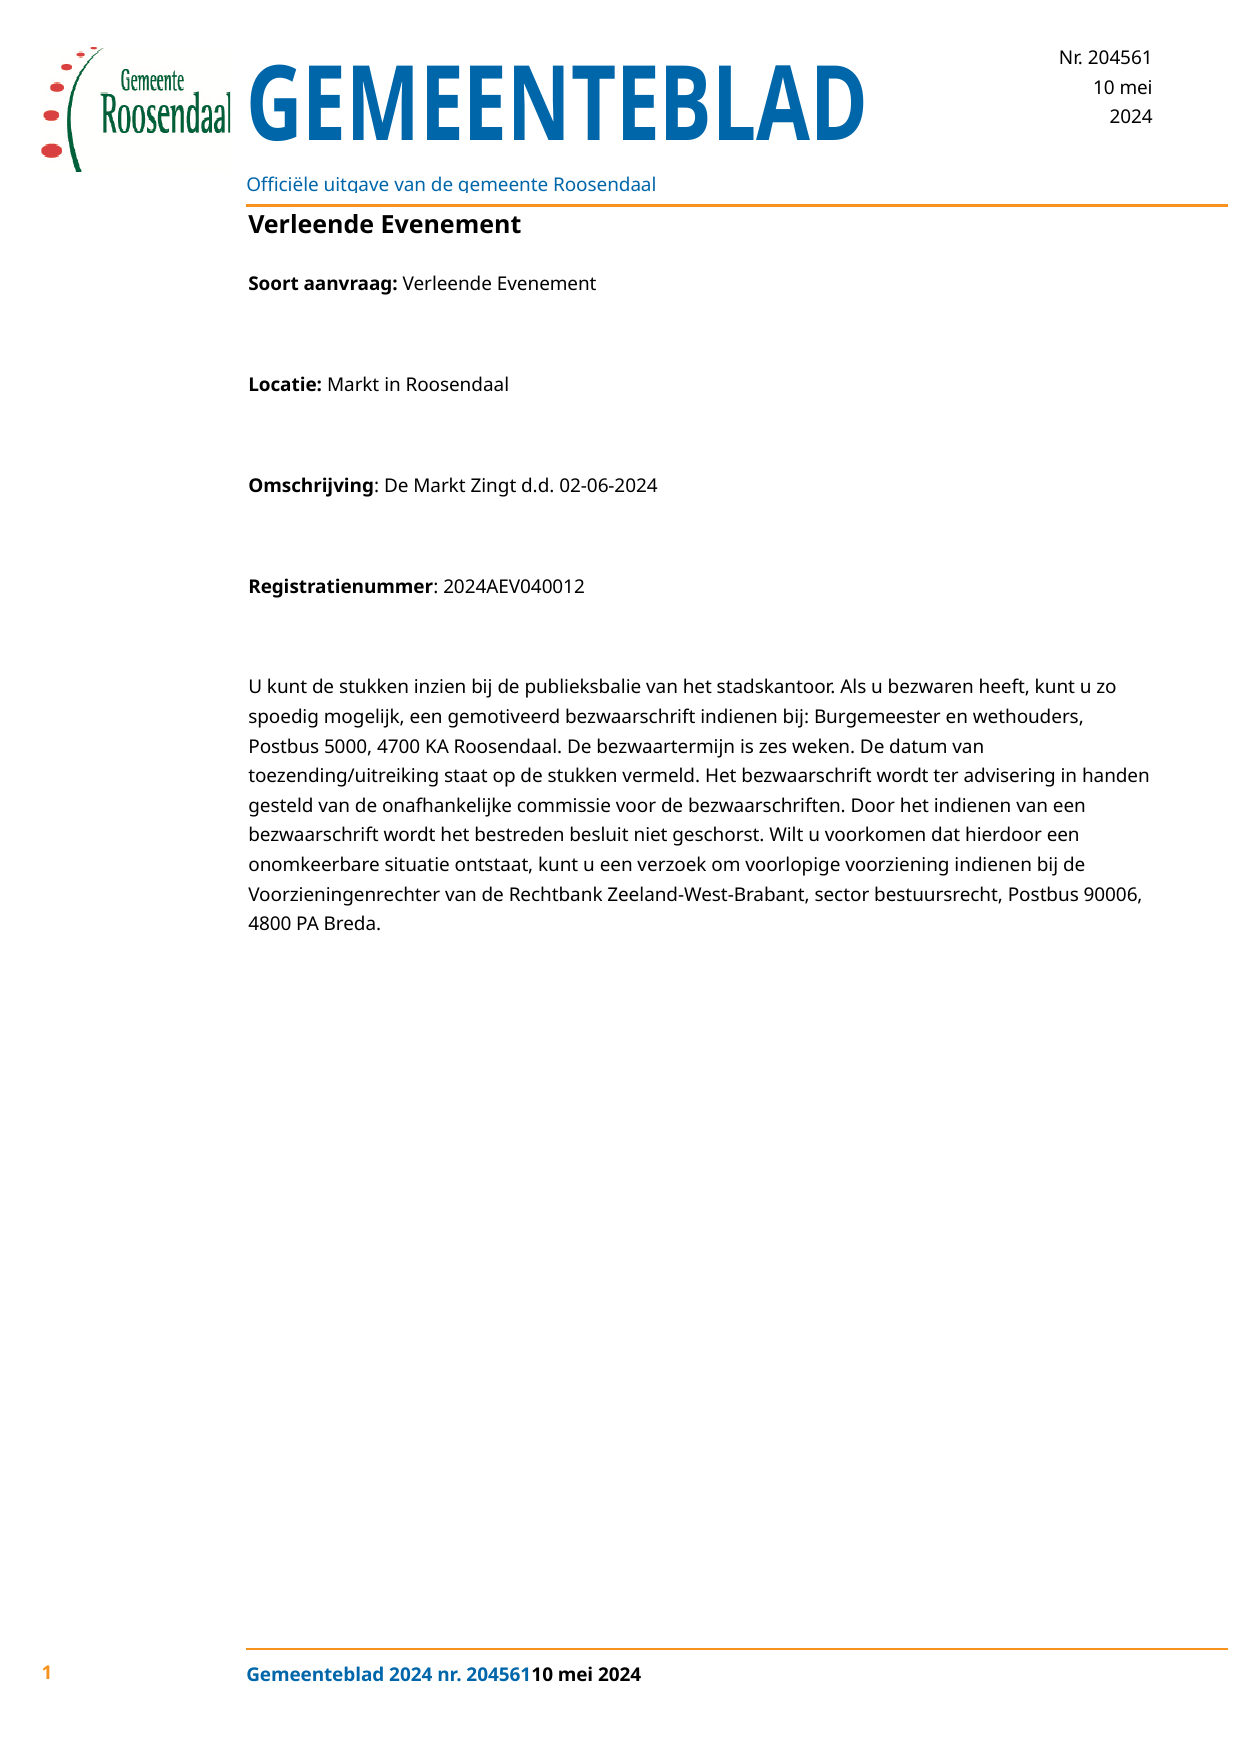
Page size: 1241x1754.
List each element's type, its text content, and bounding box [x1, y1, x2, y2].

text Omschrijving: De Markt Zingt d.d. 02-06-2024 [248, 472, 1152, 498]
text Verleende Evenement [248, 207, 1152, 241]
text Soort aanvraag: Verleende Evenement [248, 270, 1152, 296]
text Locatie: Markt in Roosendaal [248, 371, 1152, 397]
picture [41, 47, 231, 172]
text Registratienummer: 2024AEV040012 [248, 573, 1152, 598]
text U kunt de stukken inzien bij de publieksbalie van het stadskantoor. Als u bezwaren heeft, kunt u zo spoedig mogelijk, een gemotiveerd bezwaarschrift indienen bij: Burgemeester en wethouders, Postbus 5000, 4700 KA Roosendaal. De bezwaartermijn is zes weken. De datum van toezending/uitreiking staat op de stukken vermeld. Het bezwaarschrift wordt ter advisering in handen gesteld van de onafhankelijke commissie voor de bezwaarschriften. Door het indienen van een bezwaarschrift wordt het bestreden besluit niet geschorst. Wilt u voorkomen dat hierdoor een onomkeerbare situatie ontstaat, kunt u een verzoek om voorlopige voorziening indienen bij de Voorzieningenrechter van de Rechtbank Zeeland-West-Brabant, sector bestuursrecht, Postbus 90006, 4800 PA Breda. [248, 674, 1152, 936]
